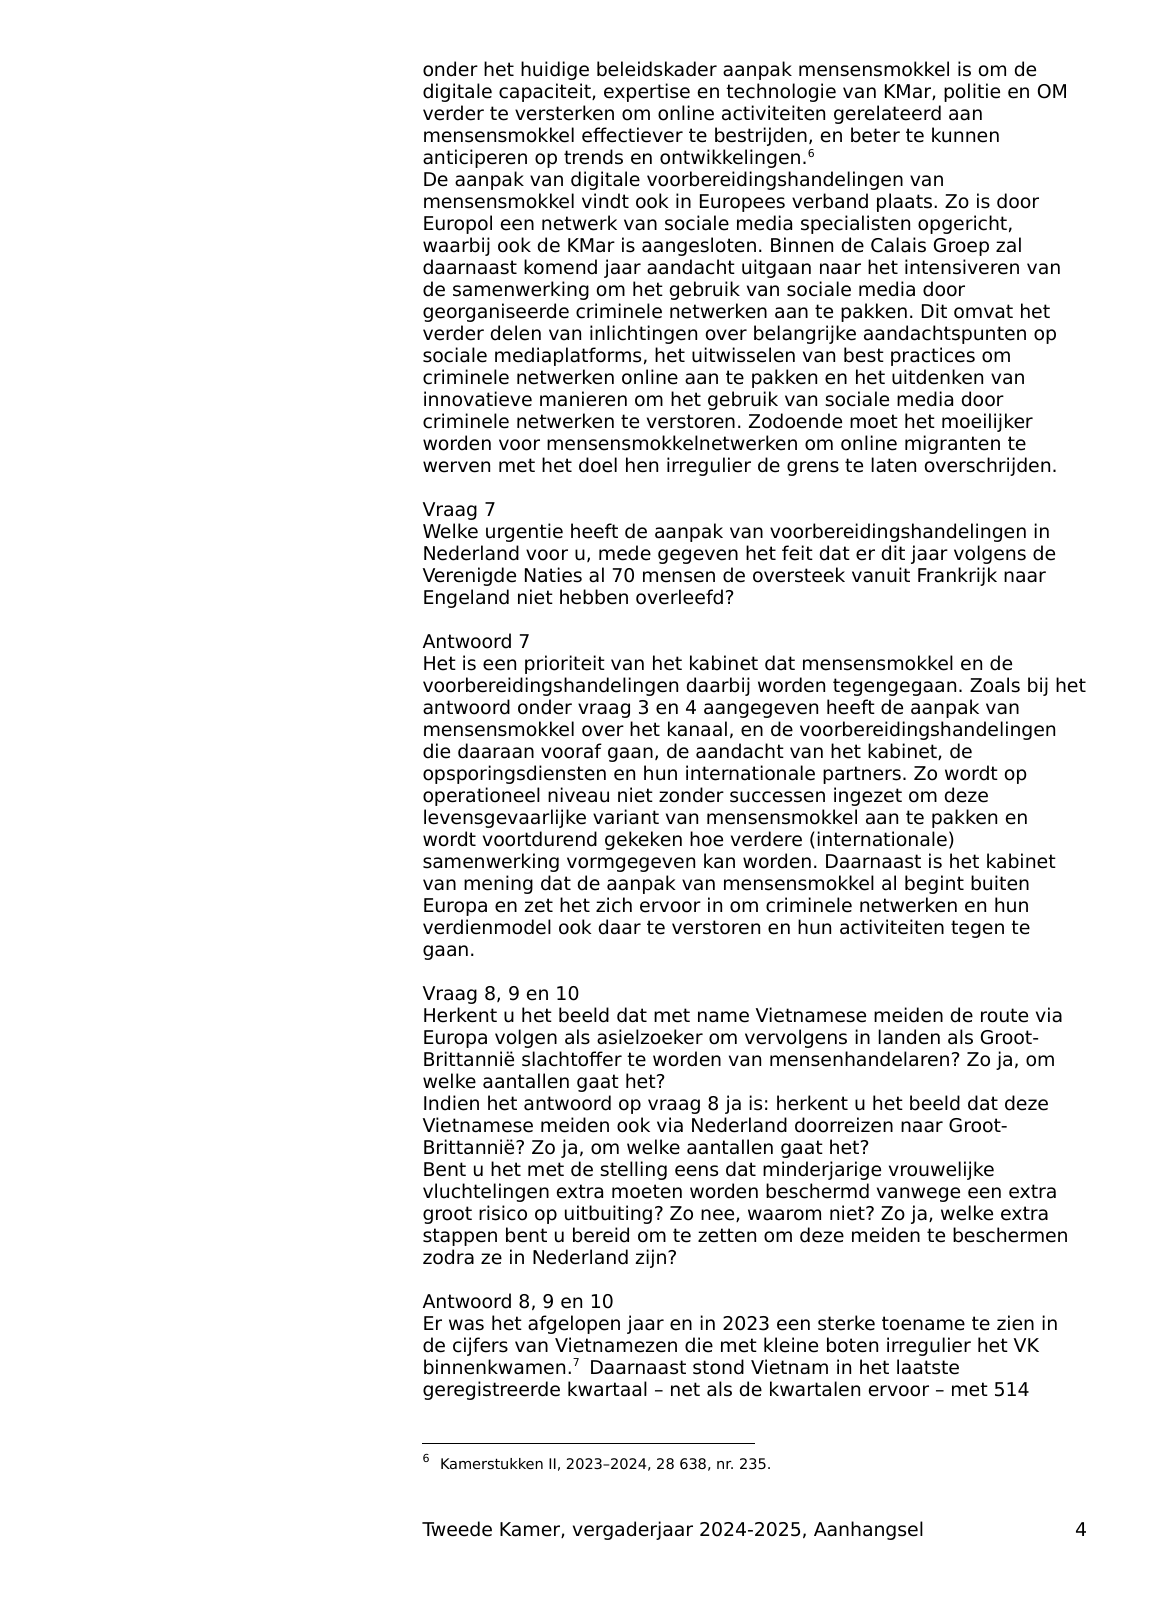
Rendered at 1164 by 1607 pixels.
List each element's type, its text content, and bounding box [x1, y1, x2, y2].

text Herkent u het beeld dat met name Vietnamese meiden de route via Europa volgen als asielzoeker om vervolgens in landen als Groot-Brittannië slachtoffer te worden van mensenhandelaren? Zo ja, om welke aantallen gaat het? [422, 1005, 1087, 1093]
text Vraag 7 [422, 499, 1087, 521]
text Antwoord 8, 9 en 10 [422, 1291, 1087, 1313]
text onder het huidige beleidskader aanpak mensensmokkel is om de digitale capaciteit, expertise en technologie van KMar, politie en OM verder te versterken om online activiteiten gerelateerd aan mensensmokkel effectiever te bestrijden, en beter te kunnen anticiperen op trends en ontwikkelingen. [422, 59, 1087, 169]
text Er was het afgelopen jaar en in 2023 een sterke toename te zien in de cijfers van Vietnamezen die met kleine boten irregulier het VK binnenkwamen. Daarnaast stond Vietnam in het laatste geregistreerde kwartaal – net als de kwartalen ervoor – met 514 [422, 1313, 1087, 1401]
text Het is een prioriteit van het kabinet dat mensensmokkel en de voorbereidingshandelingen daarbij worden tegengegaan. Zoals bij het antwoord onder vraag 3 en 4 aangegeven heeft de aanpak van mensensmokkel over het kanaal, en de voorbereidingshandelingen die daaraan vooraf gaan, de aandacht van het kabinet, de opsporingsdiensten en hun internationale partners. Zo wordt op operationeel niveau niet zonder successen ingezet om deze levensgevaarlijke variant van mensensmokkel aan te pakken en wordt voortdurend gekeken hoe verdere (internationale) samenwerking vormgegeven kan worden. Daarnaast is het kabinet van mening dat de aanpak van mensensmokkel al begint buiten Europa en zet het zich ervoor in om criminele netwerken en hun verdienmodel ook daar te verstoren en hun activiteiten tegen te gaan. [422, 653, 1087, 961]
text De aanpak van digitale voorbereidingshandelingen van mensensmokkel vindt ook in Europees verband plaats. Zo is door Europol een netwerk van sociale media specialisten opgericht, waarbij ook de KMar is aangesloten. Binnen de Calais Groep zal daarnaast komend jaar aandacht uitgaan naar het intensiveren van de samenwerking om het gebruik van sociale media door georganiseerde criminele netwerken aan te pakken. Dit omvat het verder delen van inlichtingen over belangrijke aandachtspunten op sociale mediaplatforms, het uitwisselen van best practices om criminele netwerken online aan te pakken en het uitdenken van innovatieve manieren om het gebruik van sociale media door criminele netwerken te verstoren. Zodoende moet het moeilijker worden voor mensensmokkelnetwerken om online migranten te werven met het doel hen irregulier de grens te laten overschrijden. [422, 169, 1087, 477]
text Welke urgentie heeft de aanpak van voorbereidingshandelingen in Nederland voor u, mede gegeven het feit dat er dit jaar volgens de Verenigde Naties al 70 mensen de oversteek vanuit Frankrijk naar Engeland niet hebben overleefd? [422, 521, 1087, 609]
text Bent u het met de stelling eens dat minderjarige vrouwelijke vluchtelingen extra moeten worden beschermd vanwege een extra groot risico op uitbuiting? Zo nee, waarom niet? Zo ja, welke extra stappen bent u bereid om te zetten om deze meiden te beschermen zodra ze in Nederland zijn? [422, 1159, 1087, 1268]
text Indien het antwoord op vraag 8 ja is: herkent u het beeld dat deze Vietnamese meiden ook via Nederland doorreizen naar Groot-Brittannië? Zo ja, om welke aantallen gaat het? [422, 1093, 1087, 1159]
text Antwoord 7 [422, 631, 1087, 653]
text Kamerstukken II, 2023–2024, 28 638, nr. 235. [422, 1452, 1087, 1474]
text Vraag 8, 9 en 10 [422, 983, 1087, 1005]
